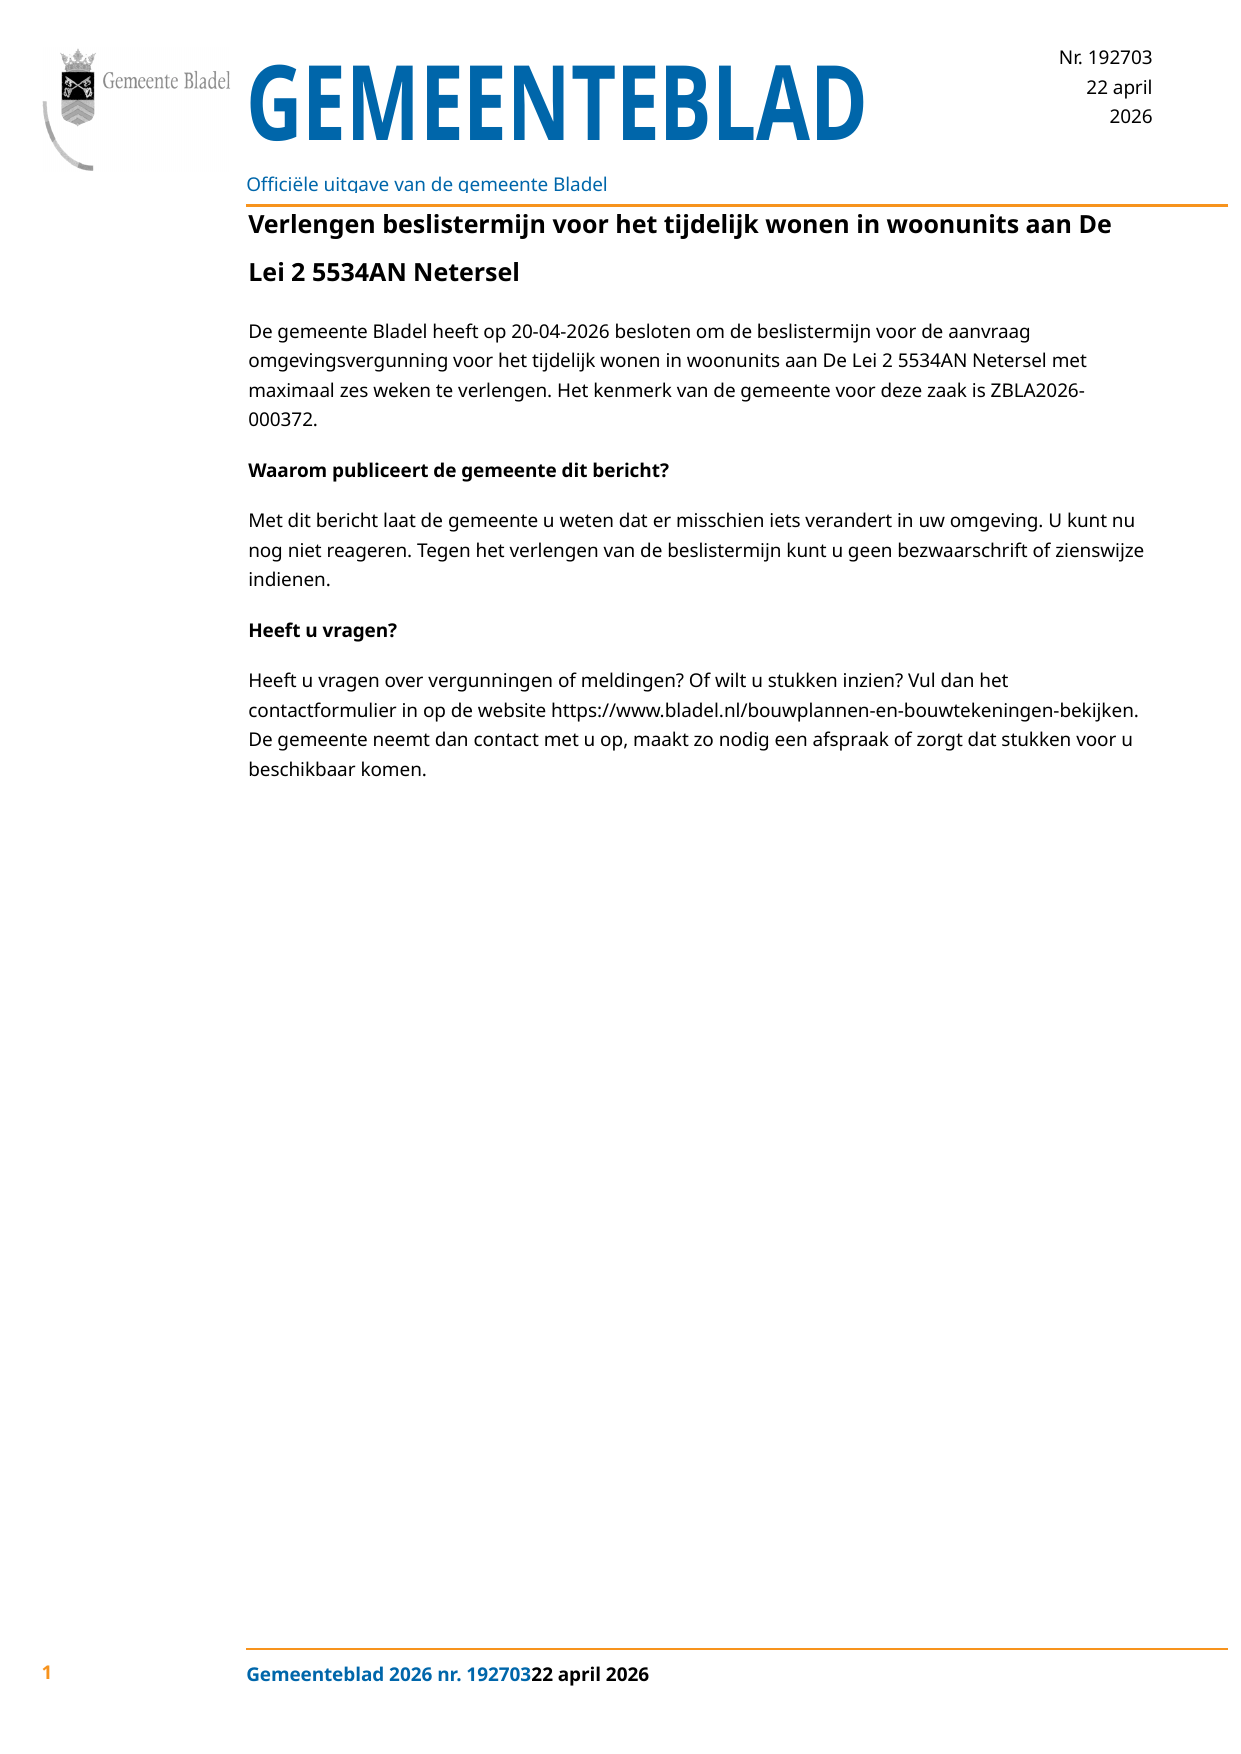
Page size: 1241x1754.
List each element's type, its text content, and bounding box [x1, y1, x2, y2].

text De gemeente Bladel heeft op 20-04-2026 besloten om de beslistermijn voor de aanvraag omgevingsvergunning voor het tijdelijk wonen in woonunits aan De Lei 2 5534AN Netersel met maximaal zes weken te verlengen. Het kenmerk van de gemeente voor deze zaak is ZBLA2026-000372. [248, 318, 1152, 432]
text Waarom publiceert de gemeente dit bericht? [248, 457, 1152, 483]
text Heeft u vragen over vergunningen of meldingen? Of wilt u stukken inzien? Vul dan het contactformulier in op de website https://www.bladel.nl/bouwplannen-en-bouwtekeningen-bekijken. De gemeente neemt dan contact met u op, maakt zo nodig een afspraak of zorgt dat stukken voor u beschikbaar komen. [248, 667, 1152, 782]
picture [41, 47, 231, 172]
text Heeft u vragen? [248, 617, 1152, 643]
text Verlengen beslistermijn voor het tijdelijk wonen in woonunits aan De Lei 2 5534AN Netersel [248, 207, 1152, 288]
text Met dit bericht laat de gemeente u weten dat er misschien iets verandert in uw omgeving. U kunt nu nog niet reageren. Tegen het verlengen van de beslistermijn kunt u geen bezwaarschrift of zienswijze indienen. [248, 507, 1152, 592]
